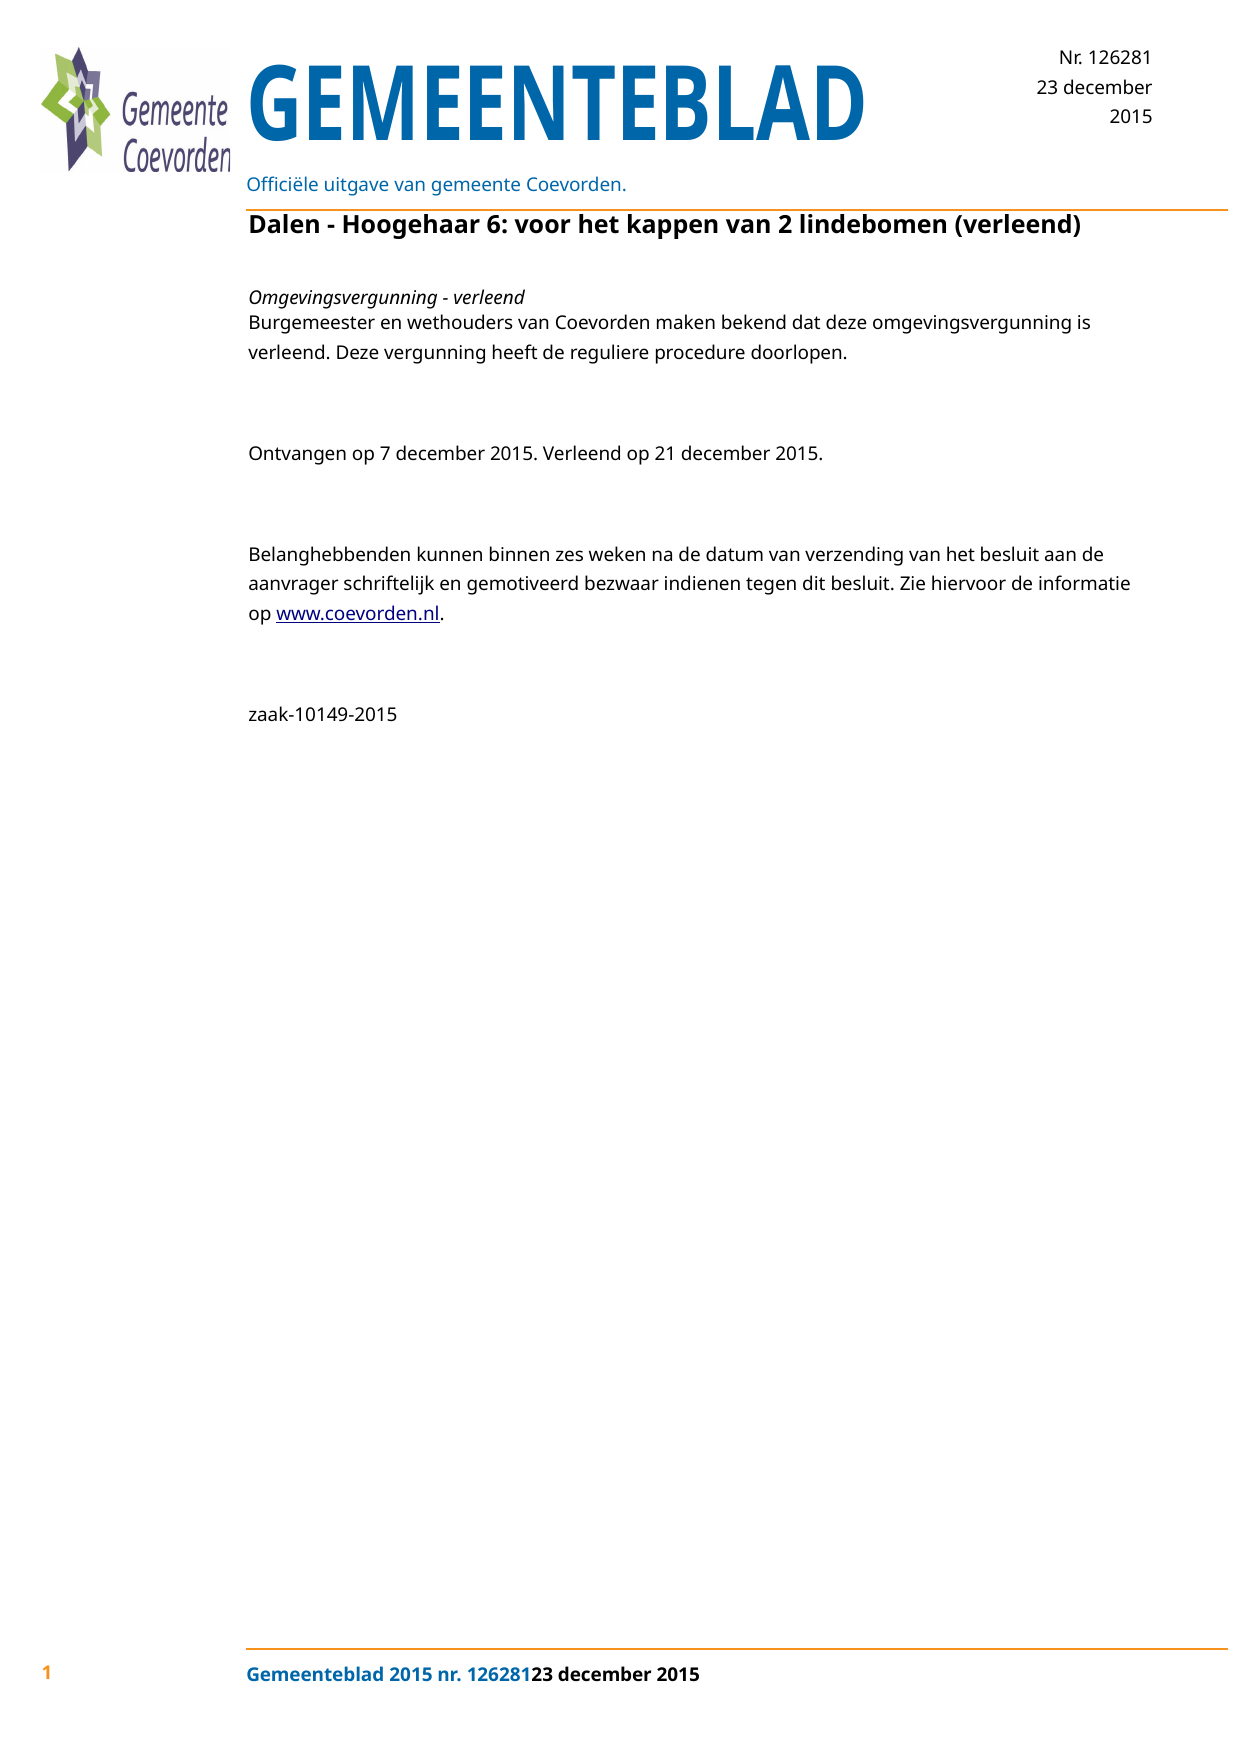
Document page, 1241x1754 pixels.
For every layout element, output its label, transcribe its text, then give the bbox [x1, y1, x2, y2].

text Ontvangen op 7 december 2015. Verleend op 21 december 2015. [248, 440, 1152, 466]
text Omgevingsvergunning - verleend [248, 284, 1152, 309]
text Dalen - Hoogehaar 6: voor het kappen van 2 lindebomen (verleend) [248, 211, 1152, 241]
text Belanghebbenden kunnen binnen zes weken na de datum van verzending van het besluit aan de aanvrager schriftelijk en gemotiveerd bezwaar indienen tegen dit besluit. Zie hiervoor de informatie op www.coevorden.nl. [248, 541, 1152, 626]
text Burgemeester en wethouders van Coevorden maken bekend dat deze omgevingsvergunning is verleend. Deze vergunning heeft de reguliere procedure doorlopen. [248, 309, 1152, 365]
picture [41, 47, 231, 172]
text zaak-10149-2015 [248, 701, 1152, 727]
